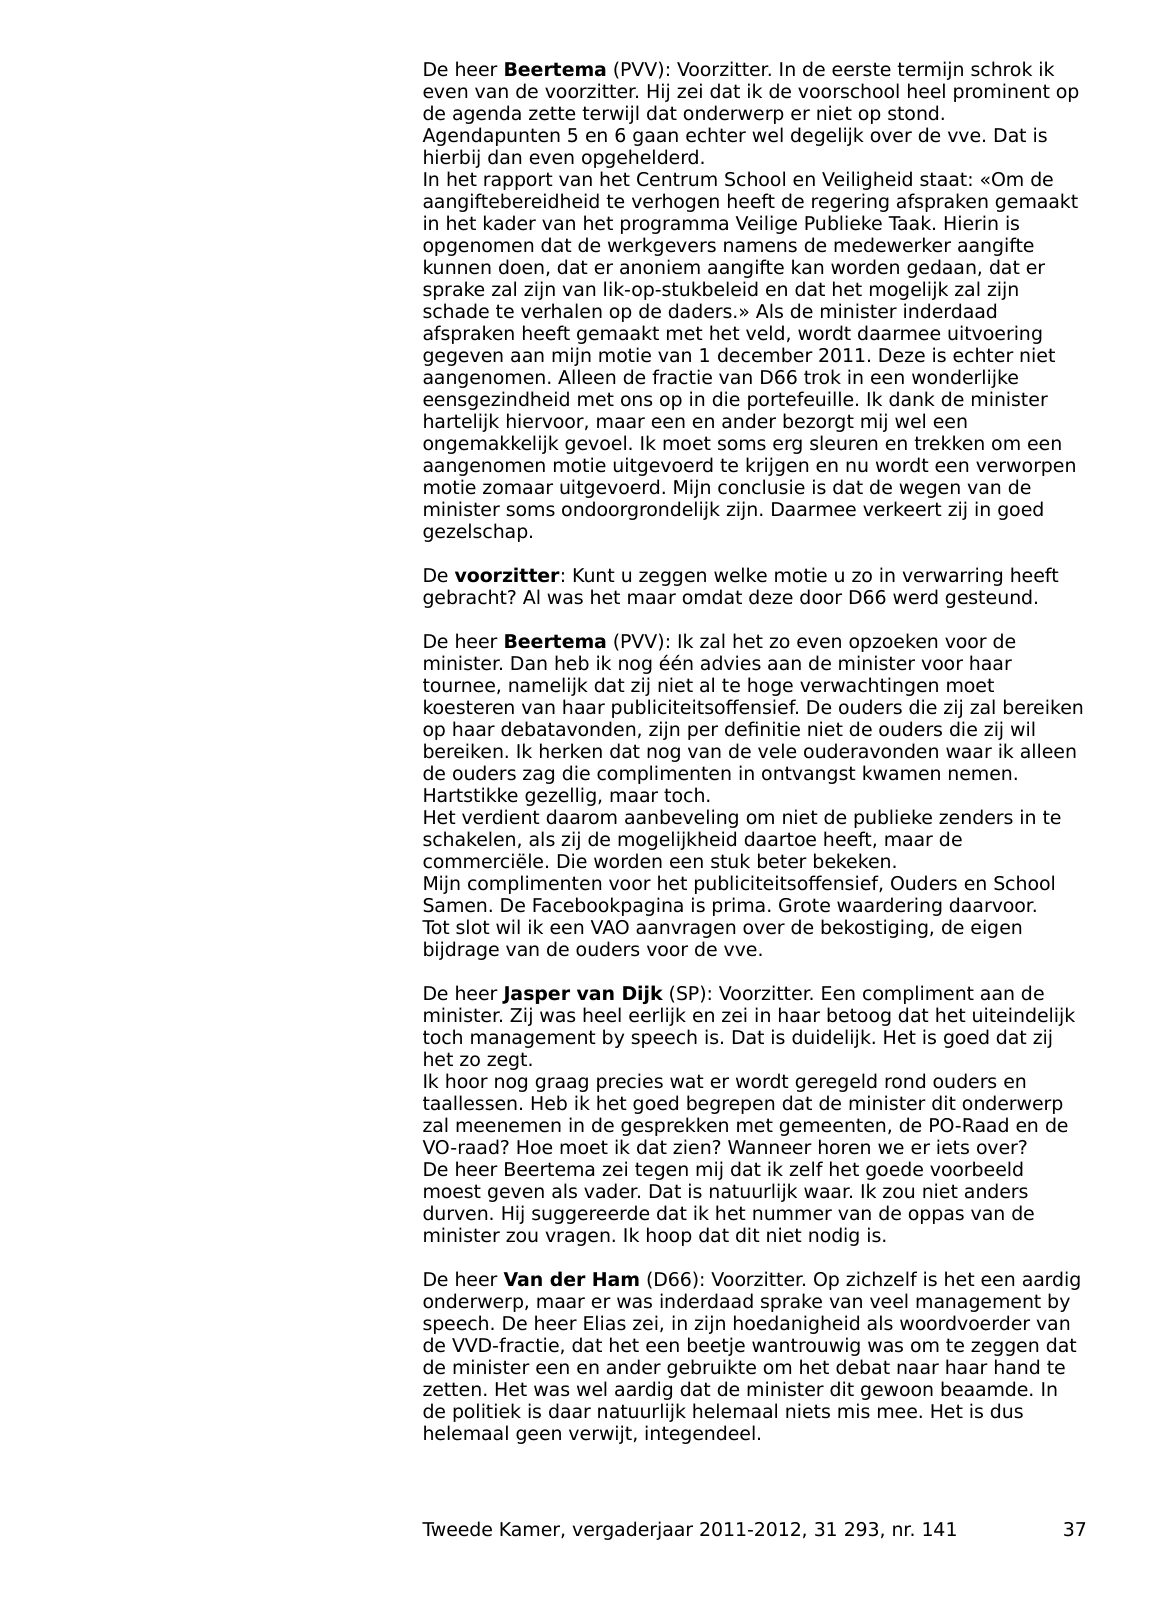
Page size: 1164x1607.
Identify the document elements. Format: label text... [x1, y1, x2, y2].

text Mijn complimenten voor het publiciteitsoffensief, Ouders en School Samen. De Facebookpagina is prima. Grote waardering daarvoor. [422, 873, 1087, 917]
text De heer Beertema (PVV): Voorzitter. In de eerste termijn schrok ik even van de voorzitter. Hij zei dat ik de voorschool heel prominent op de agenda zette terwijl dat onderwerp er niet op stond. Agendapunten 5 en 6 gaan echter wel degelijk over de vve. Dat is hierbij dan even opgehelderd. [422, 59, 1087, 169]
text De heer Beertema zei tegen mij dat ik zelf het goede voorbeeld moest geven als vader. Dat is natuurlijk waar. Ik zou niet anders durven. Hij suggereerde dat ik het nummer van de oppas van de minister zou vragen. Ik hoop dat dit niet nodig is. [422, 1159, 1087, 1247]
text De heer Van der Ham (D66): Voorzitter. Op zichzelf is het een aardig onderwerp, maar er was inderdaad sprake van veel management by speech. De heer Elias zei, in zijn hoedanigheid als woordvoerder van de VVD-fractie, dat het een beetje wantrouwig was om te zeggen dat de minister een en ander gebruikte om het debat naar haar hand te zetten. Het was wel aardig dat de minister dit gewoon beaamde. In de politiek is daar natuurlijk helemaal niets mis mee. Het is dus helemaal geen verwijt, integendeel. [422, 1269, 1087, 1444]
text De heer Beertema (PVV): Ik zal het zo even opzoeken voor de minister. Dan heb ik nog één advies aan de minister voor haar tournee, namelijk dat zij niet al te hoge verwachtingen moet koesteren van haar publiciteitsoffensief. De ouders die zij zal bereiken op haar debatavonden, zijn per definitie niet de ouders die zij wil bereiken. Ik herken dat nog van de vele ouderavonden waar ik alleen de ouders zag die complimenten in ontvangst kwamen nemen. Hartstikke gezellig, maar toch. [422, 631, 1087, 807]
text Tot slot wil ik een VAO aanvragen over de bekostiging, de eigen bijdrage van de ouders voor de vve. [422, 917, 1087, 961]
text In het rapport van het Centrum School en Veiligheid staat: «Om de aangiftebereidheid te verhogen heeft de regering afspraken gemaakt in het kader van het programma Veilige Publieke Taak. Hierin is opgenomen dat de werkgevers namens de medewerker aangifte kunnen doen, dat er anoniem aangifte kan worden gedaan, dat er sprake zal zijn van lik-op-stukbeleid en dat het mogelijk zal zijn schade te verhalen op de daders.» Als de minister inderdaad afspraken heeft gemaakt met het veld, wordt daarmee uitvoering gegeven aan mijn motie van 1 december 2011. Deze is echter niet aangenomen. Alleen de fractie van D66 trok in een wonderlijke eensgezindheid met ons op in die portefeuille. Ik dank de minister hartelijk hiervoor, maar een en ander bezorgt mij wel een ongemakkelijk gevoel. Ik moet soms erg sleuren en trekken om een aangenomen motie uitgevoerd te krijgen en nu wordt een verworpen motie zomaar uitgevoerd. Mijn conclusie is dat de wegen van de minister soms ondoorgrondelijk zijn. Daarmee verkeert zij in goed gezelschap. [422, 169, 1087, 543]
text Ik hoor nog graag precies wat er wordt geregeld rond ouders en taallessen. Heb ik het goed begrepen dat de minister dit onderwerp zal meenemen in de gesprekken met gemeenten, de PO-Raad en de VO-raad? Hoe moet ik dat zien? Wanneer horen we er iets over? [422, 1071, 1087, 1159]
text Het verdient daarom aanbeveling om niet de publieke zenders in te schakelen, als zij de mogelijkheid daartoe heeft, maar de commerciële. Die worden een stuk beter bekeken. [422, 807, 1087, 873]
text De heer Jasper van Dijk (SP): Voorzitter. Een compliment aan de minister. Zij was heel eerlijk en zei in haar betoog dat het uiteindelijk toch management by speech is. Dat is duidelijk. Het is goed dat zij het zo zegt. [422, 983, 1087, 1071]
text De voorzitter: Kunt u zeggen welke motie u zo in verwarring heeft gebracht? Al was het maar omdat deze door D66 werd gesteund. [422, 565, 1087, 609]
